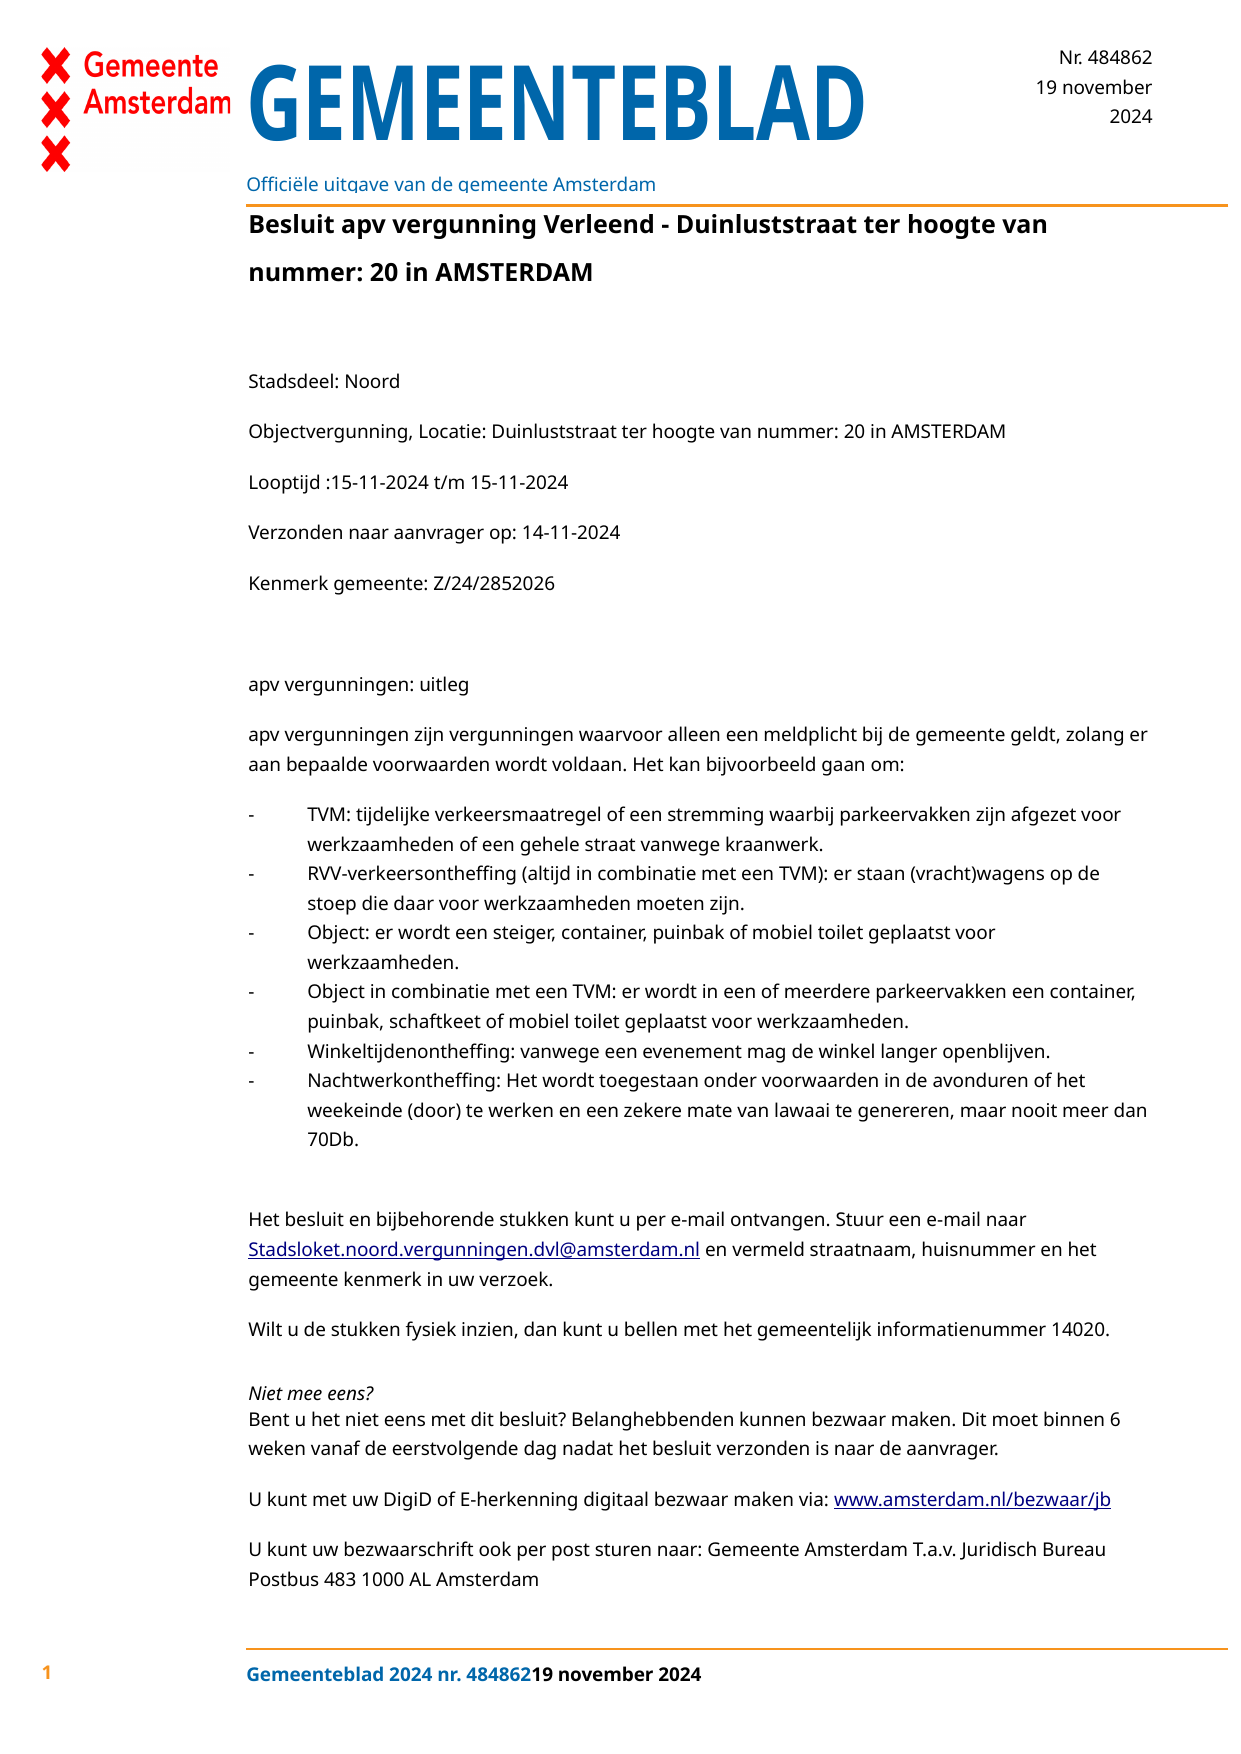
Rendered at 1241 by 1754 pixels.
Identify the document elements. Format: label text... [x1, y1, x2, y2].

list Winkeltijdenontheffing: vanwege een evenement mag de winkel langer openblijven. [248, 1038, 1152, 1064]
text Het besluit en bijbehorende stukken kunt u per e-mail ontvangen. Stuur een e-mail naar Stadsloket.noord.vergunningen.dvl@amsterdam.nl en vermeld straatnaam, huisnummer en het gemeente kenmerk in uw verzoek. [248, 1207, 1152, 1292]
list TVM: tijdelijke verkeersmaatregel of een stremming waarbij parkeervakken zijn afgezet voor werkzaamheden of een gehele straat vanwege kraanwerk. [248, 801, 1152, 857]
text Besluit apv vergunning Verleend - Duinluststraat ter hoogte van nummer: 20 in AMSTERDAM [248, 207, 1152, 288]
text U kunt met uw DigiD of E-herkenning digitaal bezwaar maken via: www.amsterdam.nl/bezwaar/jb [248, 1486, 1152, 1512]
text apv vergunningen zijn vergunningen waarvoor alleen een meldplicht bij de gemeente geldt, zolang er aan bepaalde voorwaarden wordt voldaan. Het kan bijvoorbeeld gaan om: [248, 721, 1152, 777]
text Objectvergunning, Locatie: Duinluststraat ter hoogte van nummer: 20 in AMSTERDAM [248, 419, 1152, 444]
text Bent u het niet eens met dit besluit? Belanghebbenden kunnen bezwaar maken. Dit moet binnen 6 weken vanaf de eerstvolgende dag nadat het besluit verzonden is naar de aanvrager. [248, 1406, 1152, 1461]
text Looptijd :15-11-2024 t/m 15-11-2024 [248, 469, 1152, 495]
text Kenmerk gemeente: Z/24/2852026 [248, 570, 1152, 596]
text Wilt u de stukken fysiek inzien, dan kunt u bellen met het gemeentelijk informatienummer 14020. [248, 1316, 1152, 1342]
list RVV-verkeersontheffing (altijd in combinatie met een TVM): er staan (vracht)wagens op de stoep die daar voor werkzaamheden moeten zijn. [248, 860, 1152, 916]
list Object: er wordt een steiger, container, puinbak of mobiel toilet geplaatst voor werkzaamheden. [248, 919, 1152, 975]
list Nachtwerkontheffing: Het wordt toegestaan onder voorwaarden in de avonduren of het weekeinde (door) te werken en een zekere mate van lawaai te genereren, maar nooit meer dan 70Db. [248, 1067, 1152, 1152]
text apv vergunningen: uitleg [248, 671, 1152, 697]
text U kunt uw bezwaarschrift ook per post sturen naar: Gemeente Amsterdam T.a.v. Juridisch Bureau Postbus 483 1000 AL Amsterdam [248, 1536, 1152, 1592]
list Object in combinatie met een TVM: er wordt in een of meerdere parkeervakken een container, puinbak, schaftkeet of mobiel toilet geplaatst voor werkzaamheden. [248, 979, 1152, 1034]
text Niet mee eens? [248, 1380, 1152, 1406]
text Verzonden naar aanvrager op: 14-11-2024 [248, 519, 1152, 545]
text Stadsdeel: Noord [248, 368, 1152, 394]
picture [41, 47, 231, 172]
